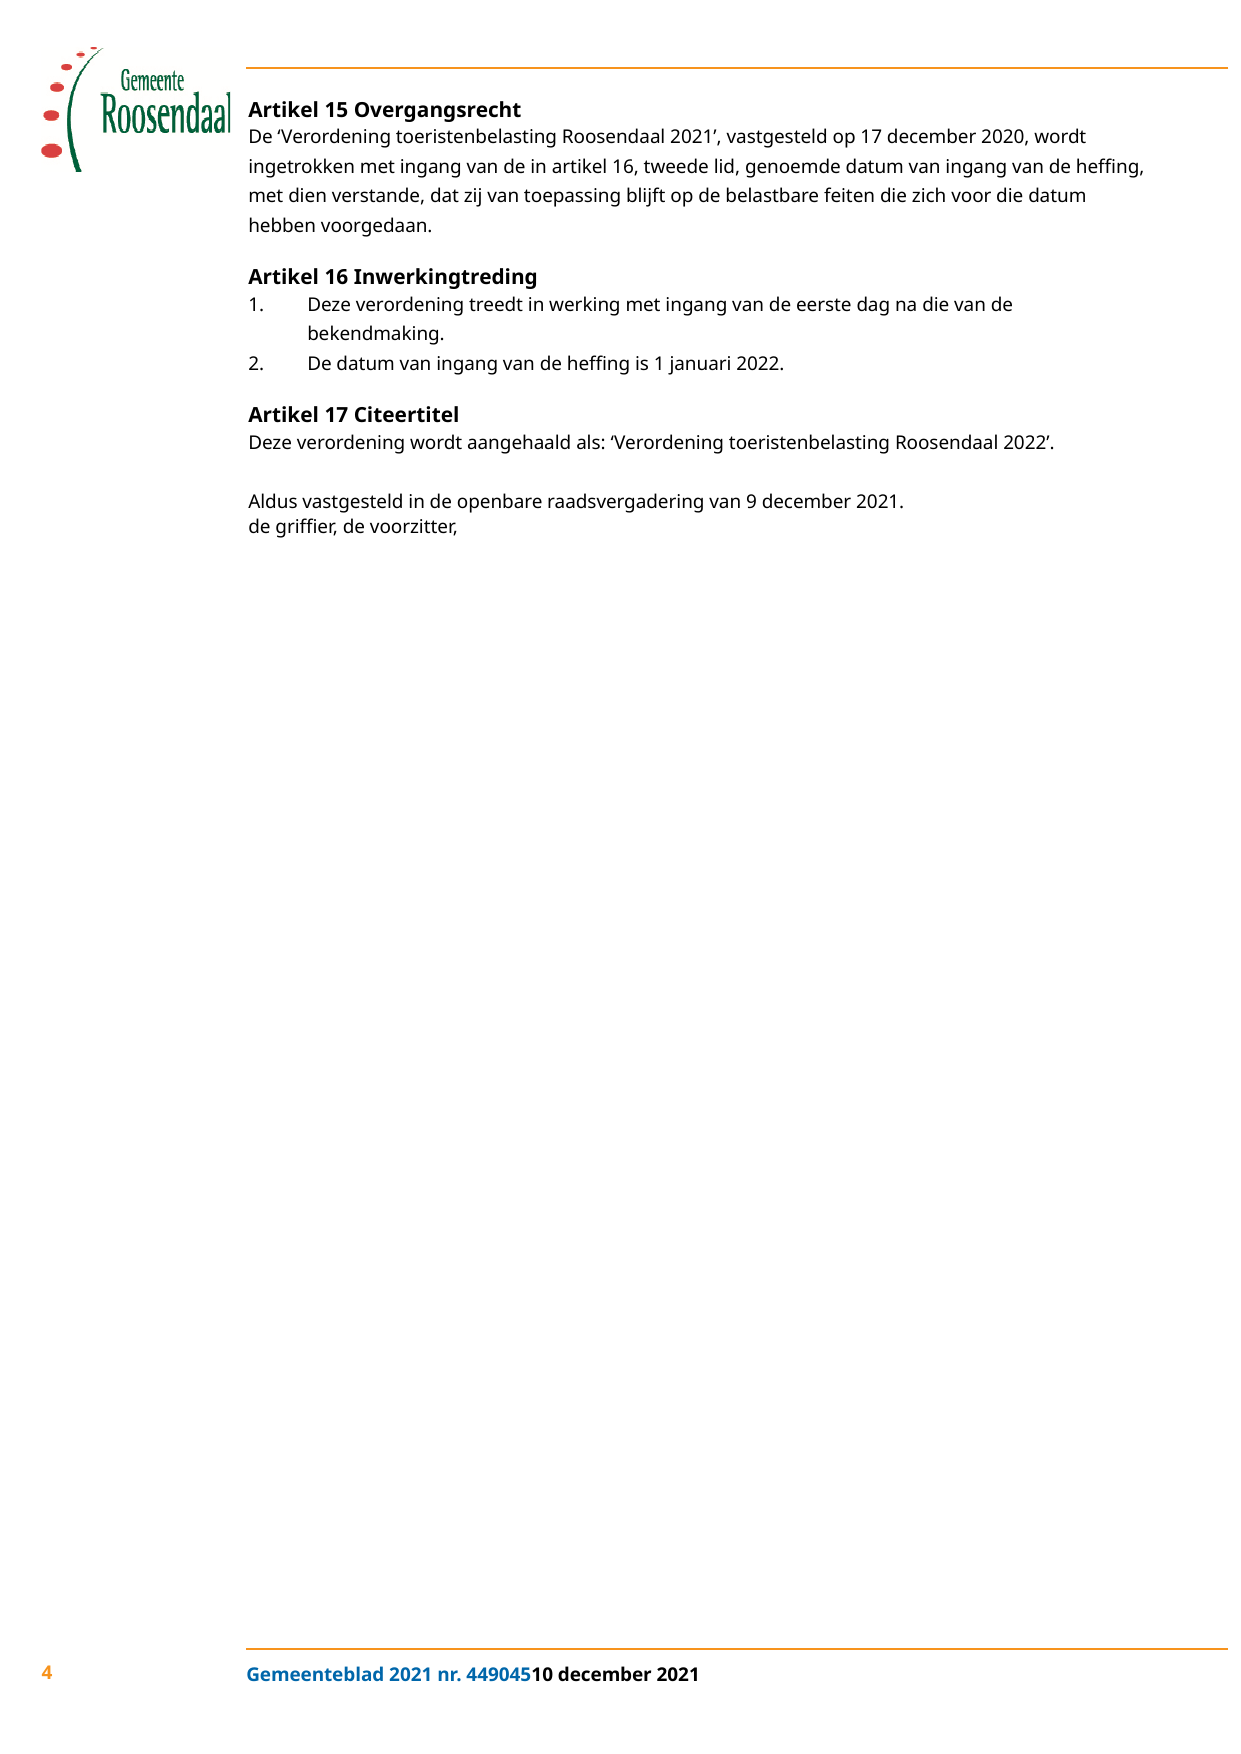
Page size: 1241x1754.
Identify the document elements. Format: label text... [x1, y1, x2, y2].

text de griffier, de voorzitter, [248, 514, 1152, 539]
list Deze verordening treedt in werking met ingang van de eerste dag na die van de bekendmaking. [248, 291, 1152, 346]
text Artikel 15 Overgangsrecht [248, 95, 1152, 123]
picture [41, 47, 231, 172]
text Aldus vastgesteld in de openbare raadsvergadering van 9 december 2021. [248, 488, 1152, 514]
text Artikel 17 Citeertitel [248, 400, 1152, 429]
text De ‘Verordening toeristenbelasting Roosendaal 2021’, vastgesteld op 17 december 2020, wordt ingetrokken met ingang van de in artikel 16, tweede lid, genoemde datum van ingang van de heffing, met dien verstande, dat zij van toepassing blijft op de belastbare feiten die zich voor die datum hebben voorgedaan. [248, 123, 1152, 238]
list De datum van ingang van de heffing is 1 januari 2022. [248, 350, 1152, 376]
text Artikel 16 Inwerkingtreding [248, 262, 1152, 291]
text Deze verordening wordt aangehaald als: ‘Verordening toeristenbelasting Roosendaal 2022’. [248, 429, 1152, 454]
